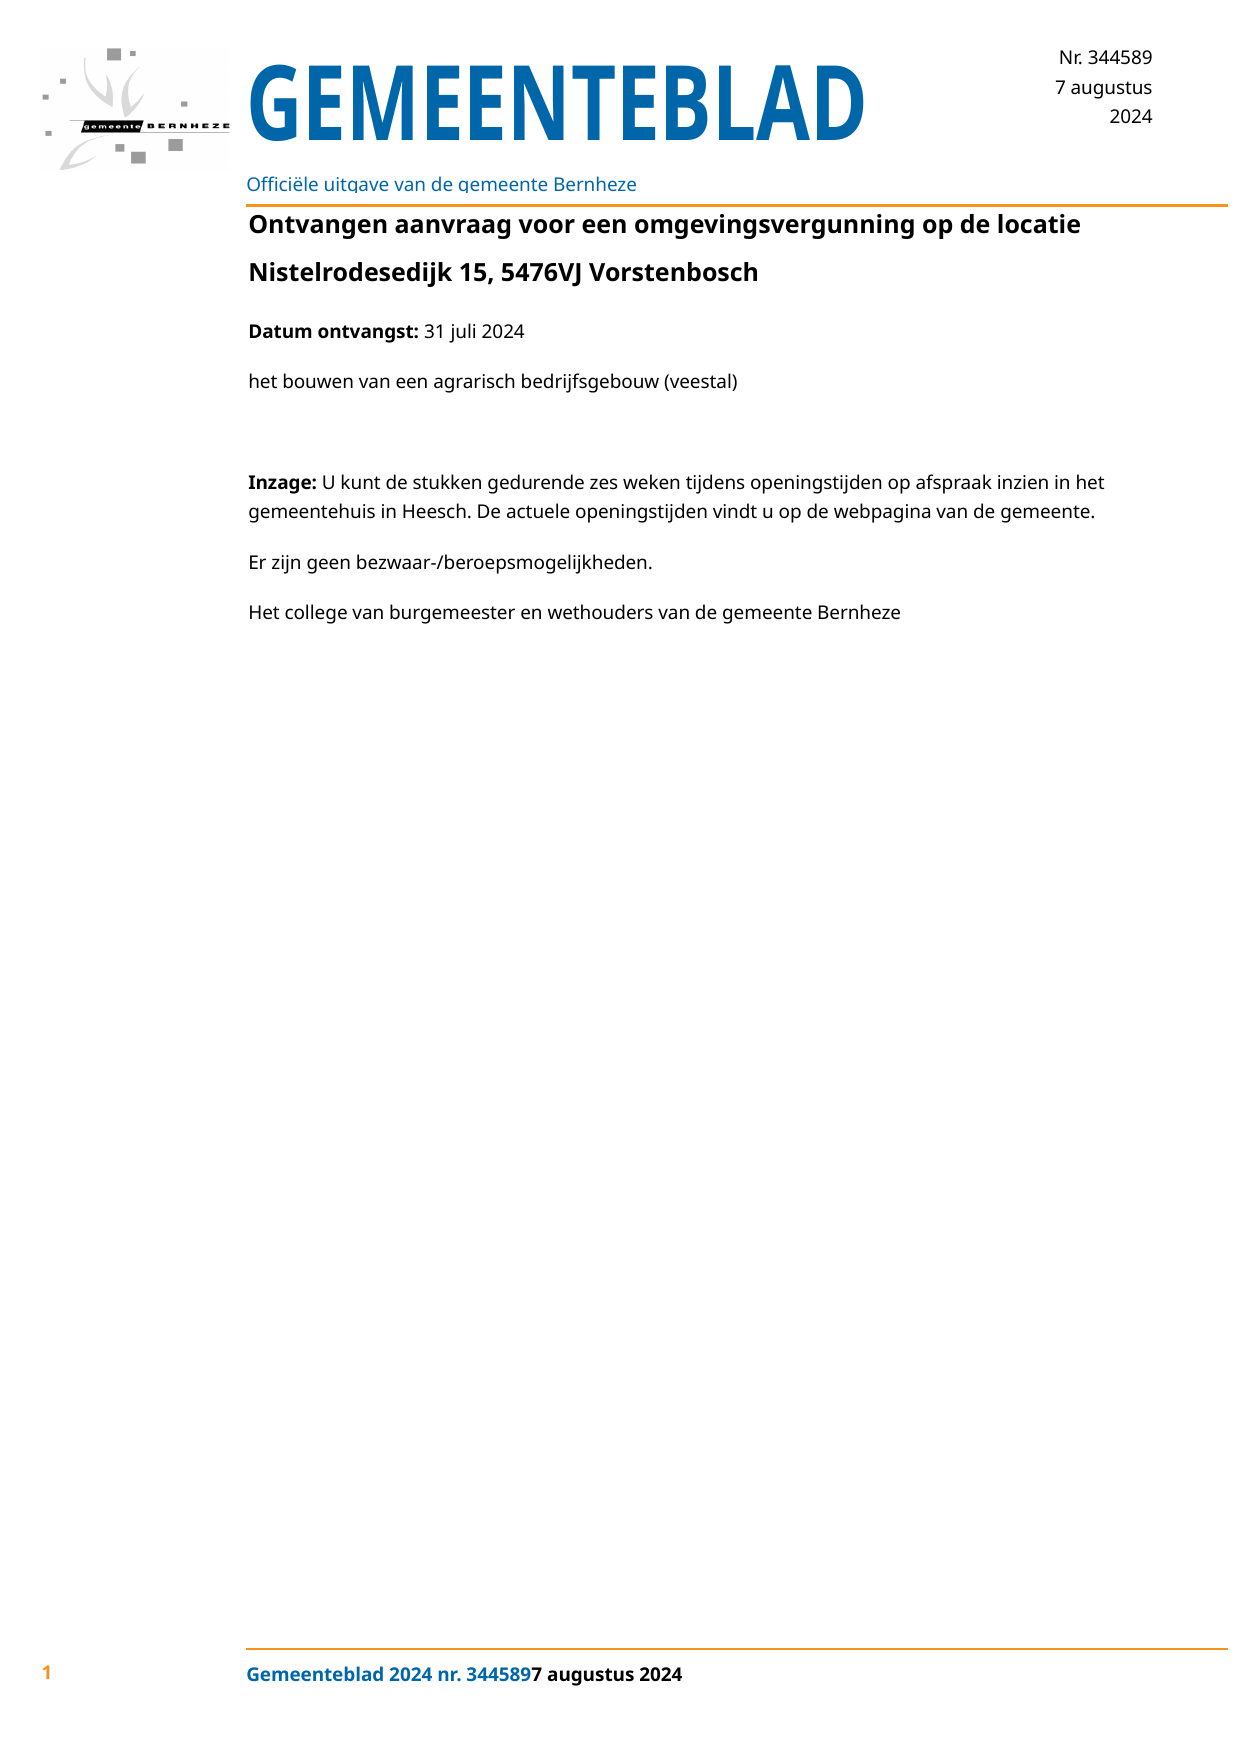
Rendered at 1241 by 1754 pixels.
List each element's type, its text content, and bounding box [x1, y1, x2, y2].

text Het college van burgemeester en wethouders van de gemeente Bernheze [248, 599, 1152, 625]
text Inzage: U kunt de stukken gedurende zes weken tijdens openingstijden op afspraak inzien in het gemeentehuis in Heesch. De actuele openingstijden vindt u op de webpagina van de gemeente. [248, 469, 1152, 524]
text Ontvangen aanvraag voor een omgevingsvergunning op de locatie Nistelrodesedijk 15, 5476VJ Vorstenbosch [248, 207, 1152, 288]
picture [41, 47, 231, 172]
text het bouwen van een agrarisch bedrijfsgebouw (veestal) [248, 368, 1152, 394]
text Er zijn geen bezwaar-/beroepsmogelijkheden. [248, 549, 1152, 575]
text Datum ontvangst: 31 juli 2024 [248, 318, 1152, 344]
